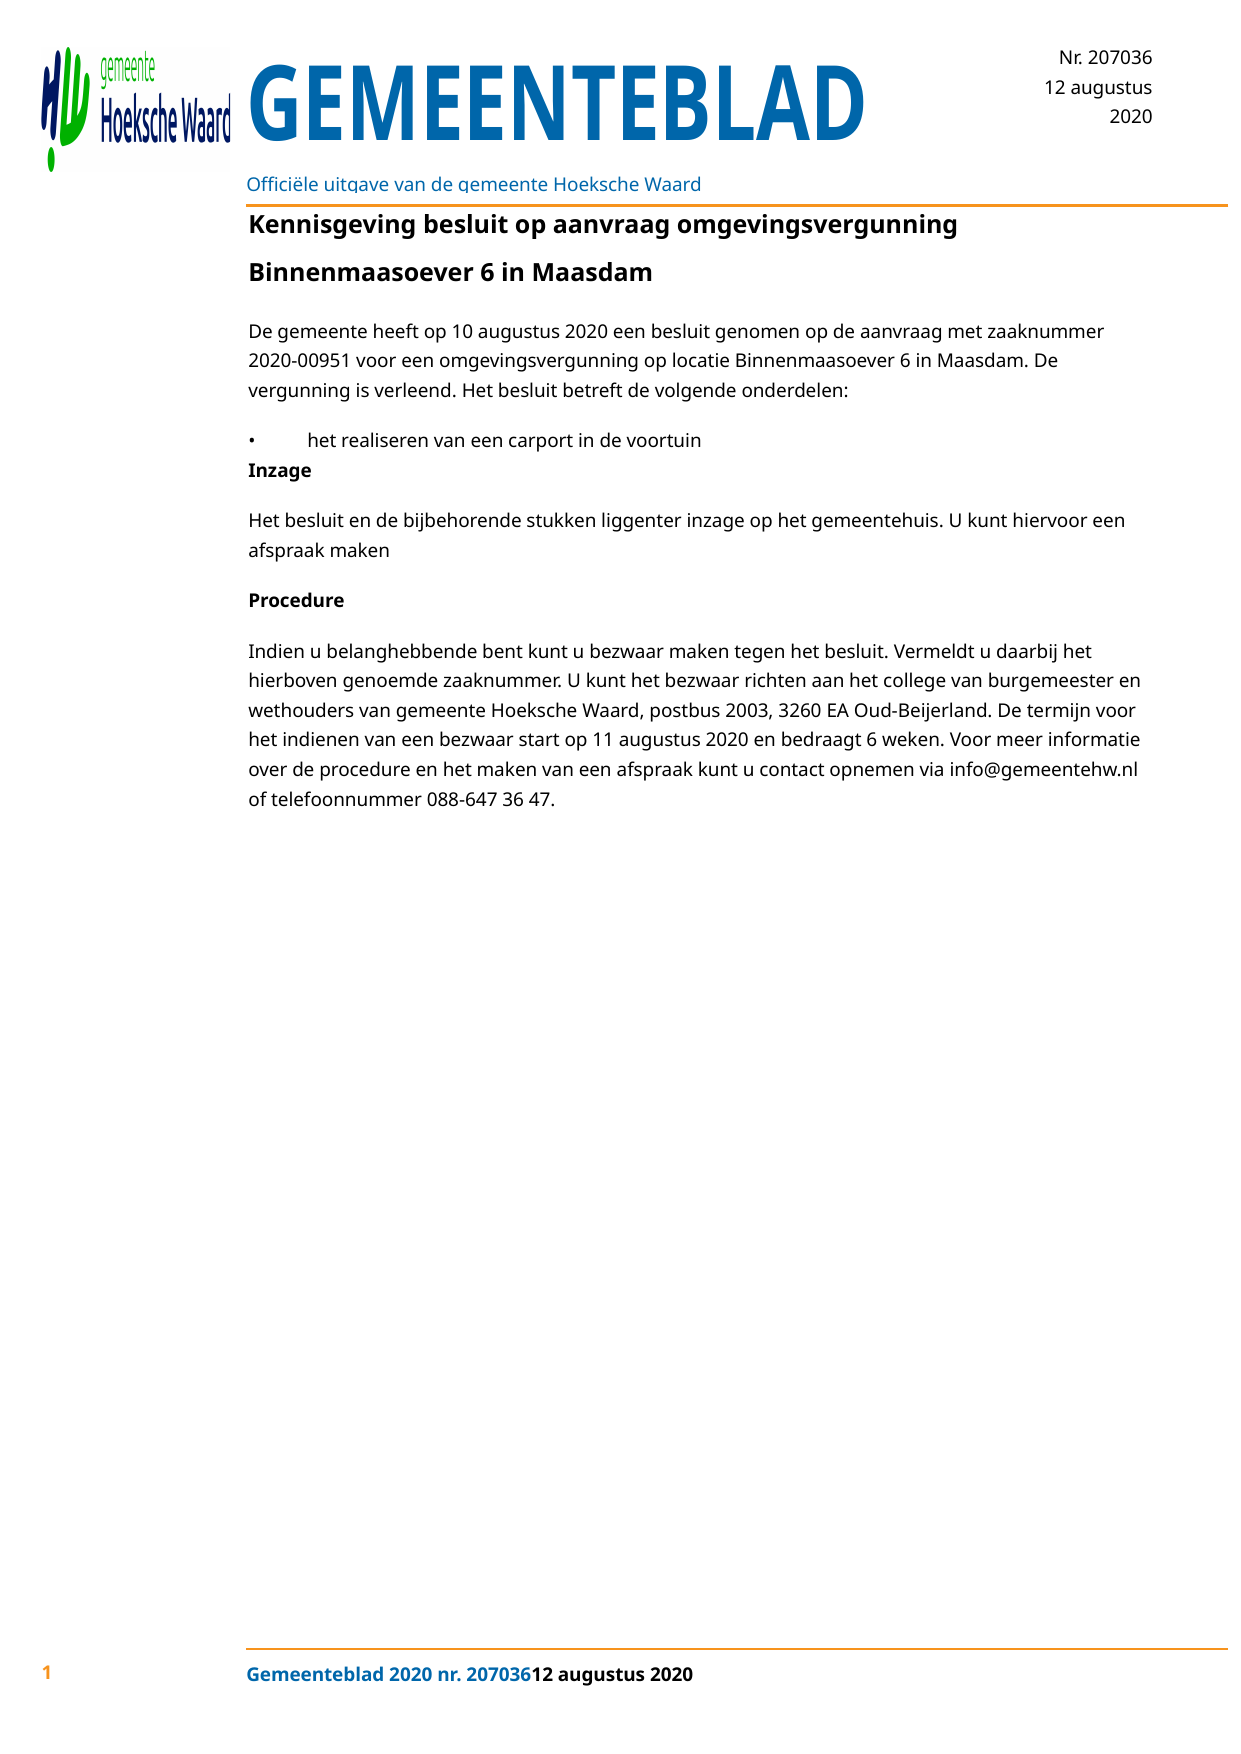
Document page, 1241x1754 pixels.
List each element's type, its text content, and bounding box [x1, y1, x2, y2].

list het realiseren van een carport in de voortuin [248, 427, 1152, 453]
text Kennisgeving besluit op aanvraag omgevingsvergunning Binnenmaasoever 6 in Maasdam [248, 207, 1152, 288]
picture [41, 47, 231, 172]
text Inzage [248, 457, 1152, 483]
text Procedure [248, 587, 1152, 613]
text Indien u belanghebbende bent kunt u bezwaar maken tegen het besluit. Vermeldt u daarbij het hierboven genoemde zaaknummer. U kunt het bezwaar richten aan het college van burgemeester en wethouders van gemeente Hoeksche Waard, postbus 2003, 3260 EA Oud-Beijerland. De termijn voor het indienen van een bezwaar start op 11 augustus 2020 en bedraagt 6 weken. Voor meer informatie over de procedure en het maken van een afspraak kunt u contact opnemen via info@gemeentehw.nl of telefoonnummer 088-647 36 47. [248, 638, 1152, 812]
text De gemeente heeft op 10 augustus 2020 een besluit genomen op de aanvraag met zaaknummer 2020-00951 voor een omgevingsvergunning op locatie Binnenmaasoever 6 in Maasdam. De vergunning is verleend. Het besluit betreft de volgende onderdelen: [248, 318, 1152, 403]
text Het besluit en de bijbehorende stukken liggenter inzage op het gemeentehuis. U kunt hiervoor een afspraak maken [248, 507, 1152, 563]
